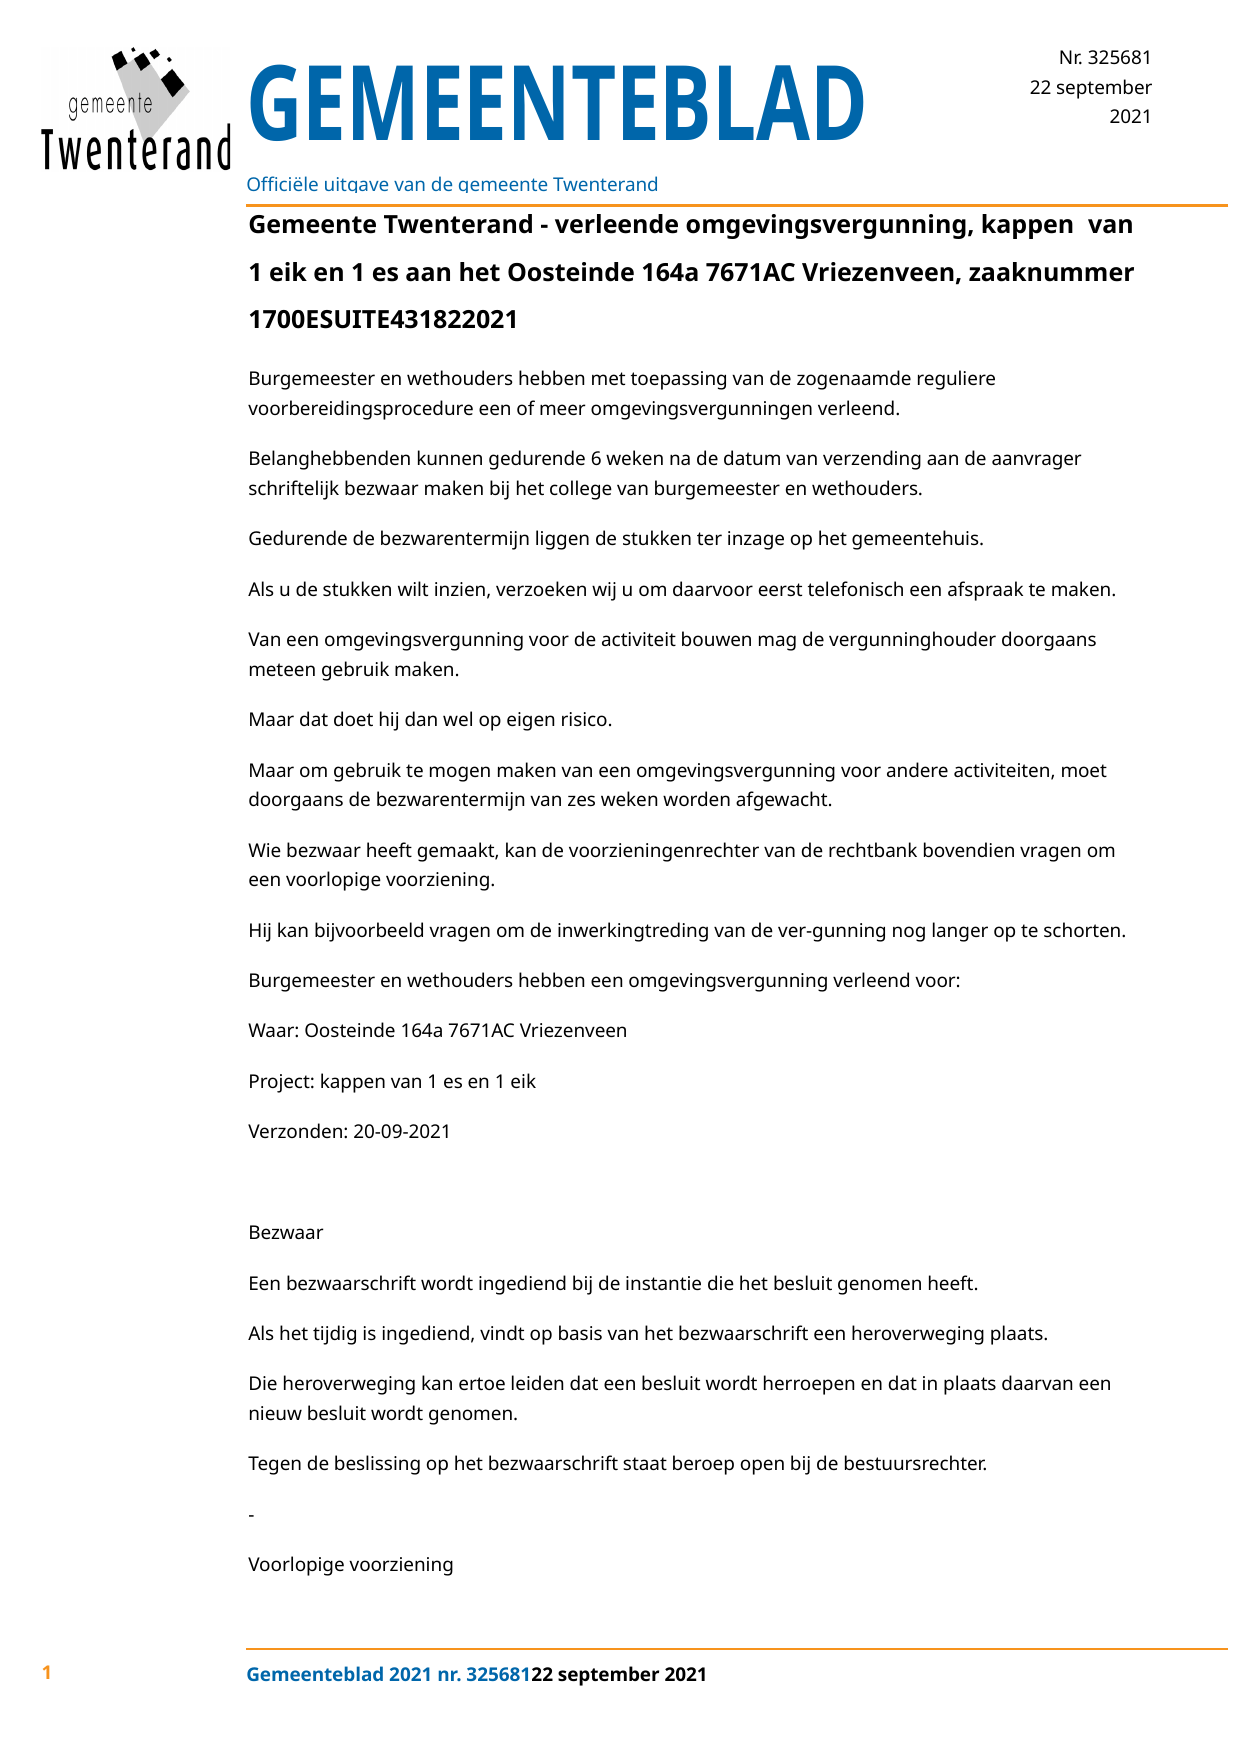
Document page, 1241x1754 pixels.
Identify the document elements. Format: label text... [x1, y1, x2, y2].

text Verzonden: 20-09-2021 [248, 1118, 1152, 1144]
text Maar om gebruik te mogen maken van een omgevingsvergunning voor andere activiteiten, moet doorgaans de bezwarentermijn van zes weken worden afgewacht. [248, 757, 1152, 812]
picture [41, 47, 231, 172]
text Gedurende de bezwarentermijn liggen de stukken ter inzage op het gemeentehuis. [248, 526, 1152, 551]
text Die heroverweging kan ertoe leiden dat een besluit wordt herroepen en dat in plaats daarvan een nieuw besluit wordt genomen. [248, 1371, 1152, 1426]
text Voorlopige voorziening [248, 1551, 1152, 1577]
text Een bezwaarschrift wordt ingediend bij de instantie die het besluit genomen heeft. [248, 1270, 1152, 1295]
text Belanghebbenden kunnen gedurende 6 weken na de datum van verzending aan de aanvrager schriftelijk bezwaar maken bij het college van burgemeester en wethouders. [248, 446, 1152, 501]
text Maar dat doet hij dan wel op eigen risico. [248, 706, 1152, 732]
text Tegen de beslissing op het bezwaarschrift staat beroep open bij de bestuursrechter. [248, 1451, 1152, 1476]
text Hij kan bijvoorbeeld vragen om de inwerkingtreding van de ver-gunning nog langer op te schorten. [248, 917, 1152, 942]
text Van een omgevingsvergunning voor de activiteit bouwen mag de vergunninghouder doorgaans meteen gebruik maken. [248, 626, 1152, 682]
text Burgemeester en wethouders hebben een omgevingsvergunning verleend voor: [248, 967, 1152, 993]
text Project: kappen van 1 es en 1 eik [248, 1068, 1152, 1094]
text Als het tijdig is ingediend, vindt op basis van het bezwaarschrift een heroverweging plaats. [248, 1320, 1152, 1346]
text Waar: Oosteinde 164a 7671AC Vriezenveen [248, 1018, 1152, 1043]
text Als u de stukken wilt inzien, verzoeken wij u om daarvoor eerst telefonisch een afspraak te maken. [248, 576, 1152, 602]
text Burgemeester en wethouders hebben met toepassing van de zogenaamde reguliere voorbereidingsprocedure een of meer omgevingsvergunningen verleend. [248, 366, 1152, 421]
text Gemeente Twenterand - verleende omgevingsvergunning, kappen van 1 eik en 1 es aan het Oosteinde 164a 7671AC Vriezenveen, zaaknummer 1700ESUITE431822021 [248, 207, 1152, 336]
text - [248, 1501, 1152, 1527]
text Bezwaar [248, 1219, 1152, 1245]
text Wie bezwaar heeft gemaakt, kan de voorzieningenrechter van de rechtbank bovendien vragen om een voorlopige voorziening. [248, 837, 1152, 892]
